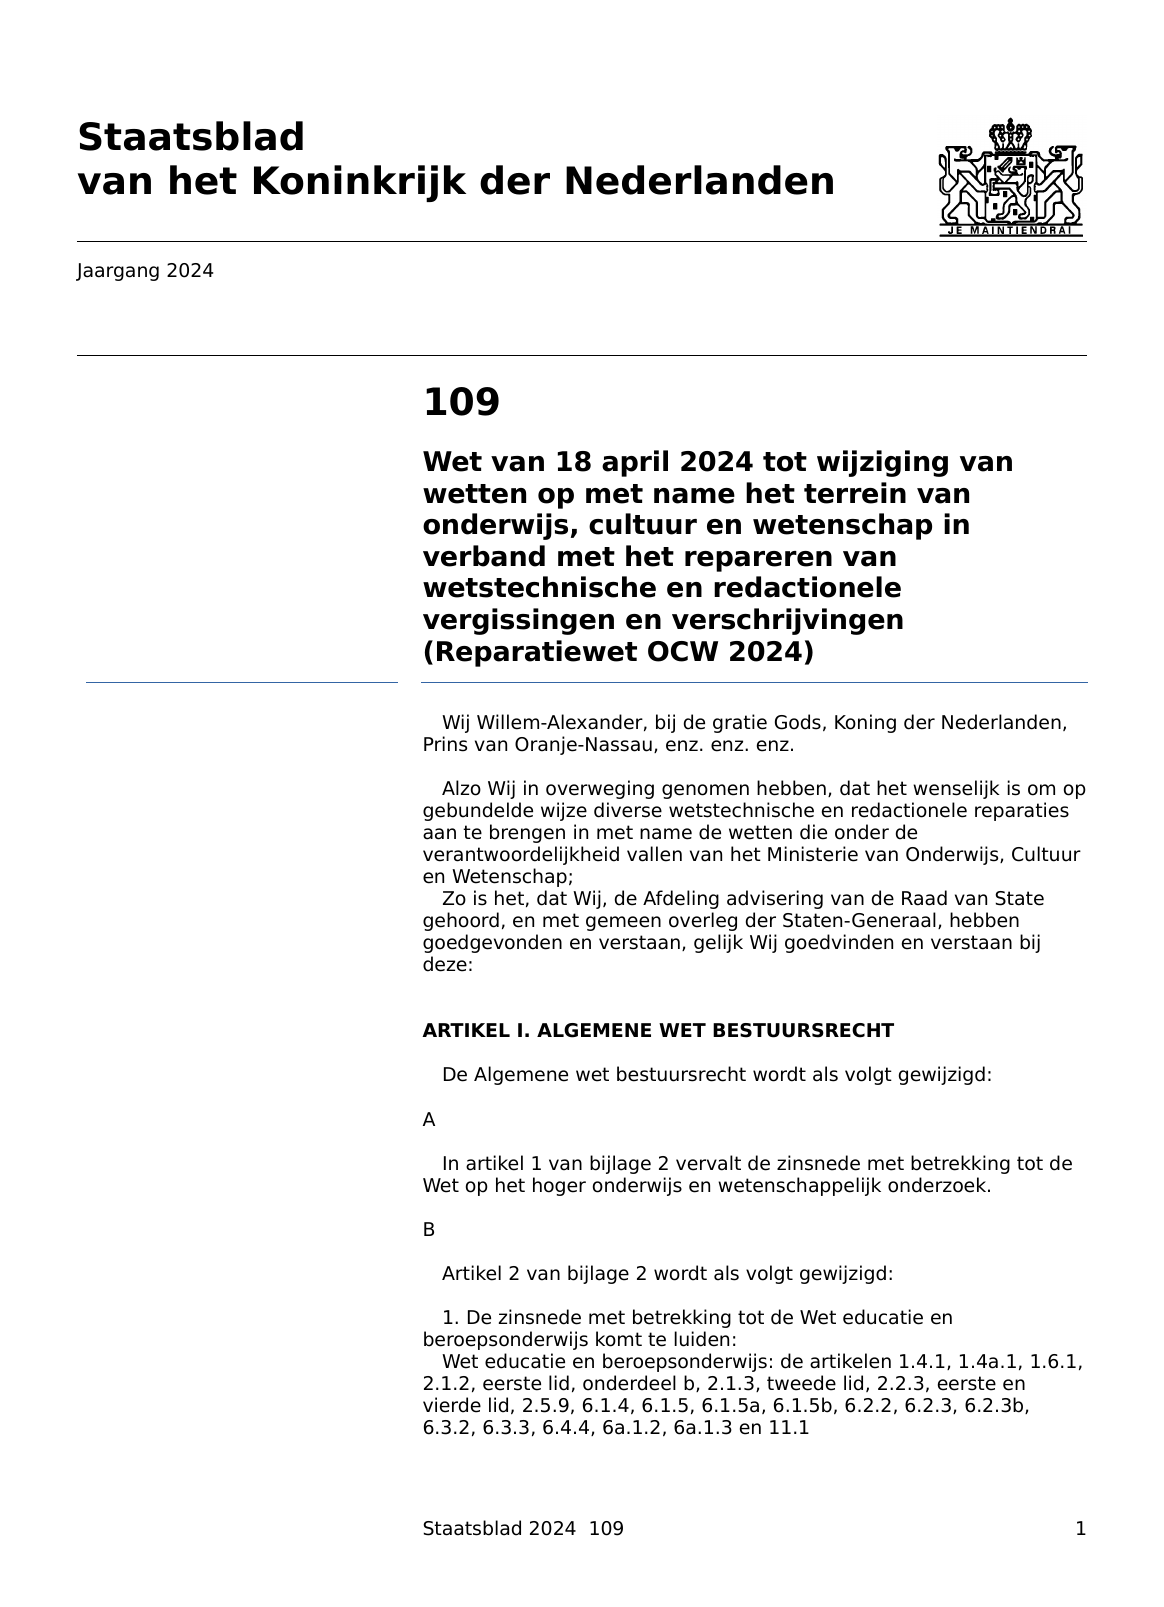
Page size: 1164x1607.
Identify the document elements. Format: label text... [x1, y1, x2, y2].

text Artikel 2 van bijlage 2 wordt als volgt gewijzigd: [422, 1263, 1087, 1285]
text Wij Willem-Alexander, bij de gratie Gods, Koning der Nederlanden, Prins van Oranje-Nassau, enz. enz. enz. [422, 712, 1087, 756]
subtitle 109 [422, 381, 1087, 424]
subtitle ARTIKEL I. ALGEMENE WET BESTUURSRECHT [422, 1020, 1087, 1042]
text B [422, 1219, 1087, 1241]
picture [936, 115, 1087, 240]
text De Algemene wet bestuursrecht wordt als volgt gewijzigd: [422, 1064, 1087, 1086]
text In artikel 1 van bijlage 2 vervalt de zinsnede met betrekking tot de Wet op het hoger onderwijs en wetenschappelijk onderzoek. [422, 1153, 1087, 1197]
table_cell Jaargang 2024 [77, 242, 1087, 355]
table_header Staatsblad van het Koninkrijk der Nederlanden [77, 100, 886, 241]
text 1. De zinsnede met betrekking tot de Wet educatie en beroepsonderwijs komt te luiden: [422, 1307, 1087, 1351]
text Wet van 18 april 2024 tot wijziging van wetten op met name het terrein van onderwijs, cultuur en wetenschap in verband met het repareren van wetstechnische en redactionele vergissingen en verschrijvingen (Reparatiewet OCW 2024) [422, 447, 1087, 667]
table_header [886, 100, 1087, 241]
text Alzo Wij in overweging genomen hebben, dat het wenselijk is om op gebundelde wijze diverse wetstechnische en redactionele reparaties aan te brengen in met name de wetten die onder de verantwoordelijkheid vallen van het Ministerie van Onderwijs, Cultuur en Wetenschap; [422, 778, 1087, 888]
text A [422, 1108, 1087, 1131]
text Zo is het, dat Wij, de Afdeling advisering van de Raad van State gehoord, en met gemeen overleg der Staten-Generaal, hebben goedgevonden en verstaan, gelijk Wij goedvinden en verstaan bij deze: [422, 888, 1087, 976]
text Wet educatie en beroepsonderwijs: de artikelen 1.4.1, 1.4a.1, 1.6.1, 2.1.2, eerste lid, onderdeel b, 2.1.3, tweede lid, 2.2.3, eerste en vierde lid, 2.5.9, 6.1.4, 6.1.5, 6.1.5a, 6.1.5b, 6.2.2, 6.2.3, 6.2.3b, 6.3.2, 6.3.3, 6.4.4, 6a.1.2, 6a.1.3 en 11.1 [422, 1351, 1087, 1439]
